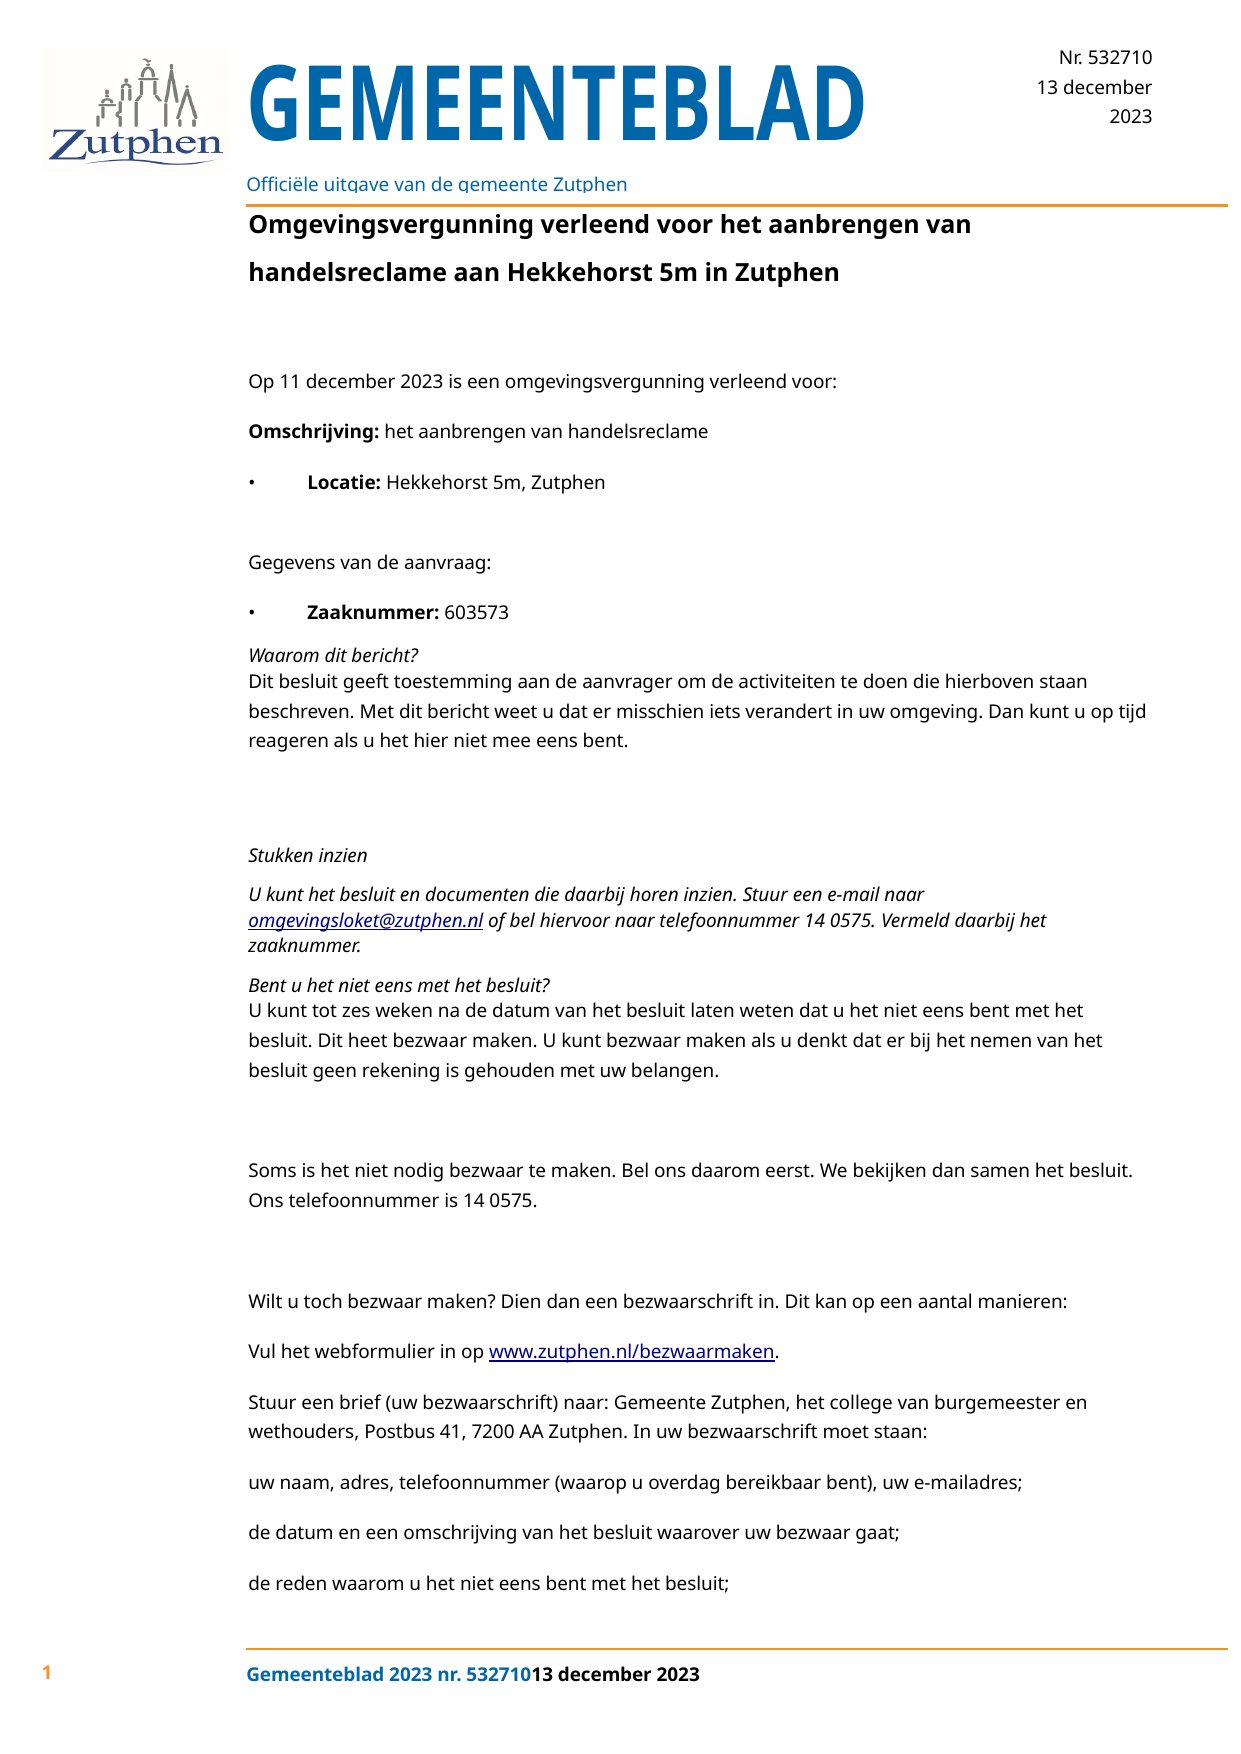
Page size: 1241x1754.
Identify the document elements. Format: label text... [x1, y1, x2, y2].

text Soms is het niet nodig bezwaar te maken. Bel ons daarom eerst. We bekijken dan samen het besluit. Ons telefoonnummer is 14 0575. [248, 1158, 1152, 1213]
text Gegevens van de aanvraag: [248, 549, 1152, 575]
text Vul het webformulier in op www.zutphen.nl/bezwaarmaken. [248, 1338, 1152, 1364]
text U kunt tot zes weken na de datum van het besluit laten weten dat u het niet eens bent met het besluit. Dit heet bezwaar maken. U kunt bezwaar maken als u denkt dat er bij het nemen van het besluit geen rekening is gehouden met uw belangen. [248, 998, 1152, 1083]
text Omschrijving: het aanbrengen van handelsreclame [248, 419, 1152, 444]
text Omgevingsvergunning verleend voor het aanbrengen van handelsreclame aan Hekkehorst 5m in Zutphen [248, 207, 1152, 288]
text de reden waarom u het niet eens bent met het besluit; [248, 1570, 1152, 1596]
list Locatie: Hekkehorst 5m, Zutphen [248, 469, 1152, 495]
text uw naam, adres, telefoonnummer (waarop u overdag bereikbaar bent), uw e-mailadres; [248, 1469, 1152, 1495]
text U kunt het besluit en documenten die daarbij horen inzien. Stuur een e-mail naar omgevingsloket@zutphen.nl of bel hiervoor naar telefoonnummer 14 0575. Vermeld daarbij het zaaknummer. [248, 881, 1152, 958]
text Wilt u toch bezwaar maken? Dien dan een bezwaarschrift in. Dit kan op een aantal manieren: [248, 1288, 1152, 1314]
text Op 11 december 2023 is een omgevingsvergunning verleend voor: [248, 368, 1152, 394]
text Bent u het niet eens met het besluit? [248, 972, 1152, 998]
picture [41, 47, 231, 172]
text de datum en een omschrijving van het besluit waarover uw bezwaar gaat; [248, 1519, 1152, 1545]
text Stukken inzien [248, 842, 1152, 868]
list Zaaknummer: 603573 [248, 599, 1152, 625]
text Waarom dit bericht? [248, 643, 1152, 668]
text Stuur een brief (uw bezwaarschrift) naar: Gemeente Zutphen, het college van burgemeester en wethouders, Postbus 41, 7200 AA Zutphen. In uw bezwaarschrift moet staan: [248, 1389, 1152, 1444]
text Dit besluit geeft toestemming aan de aanvrager om de activiteiten te doen die hierboven staan beschreven. Met dit bericht weet u dat er misschien iets verandert in uw omgeving. Dan kunt u op tijd reageren als u het hier niet mee eens bent. [248, 668, 1152, 753]
